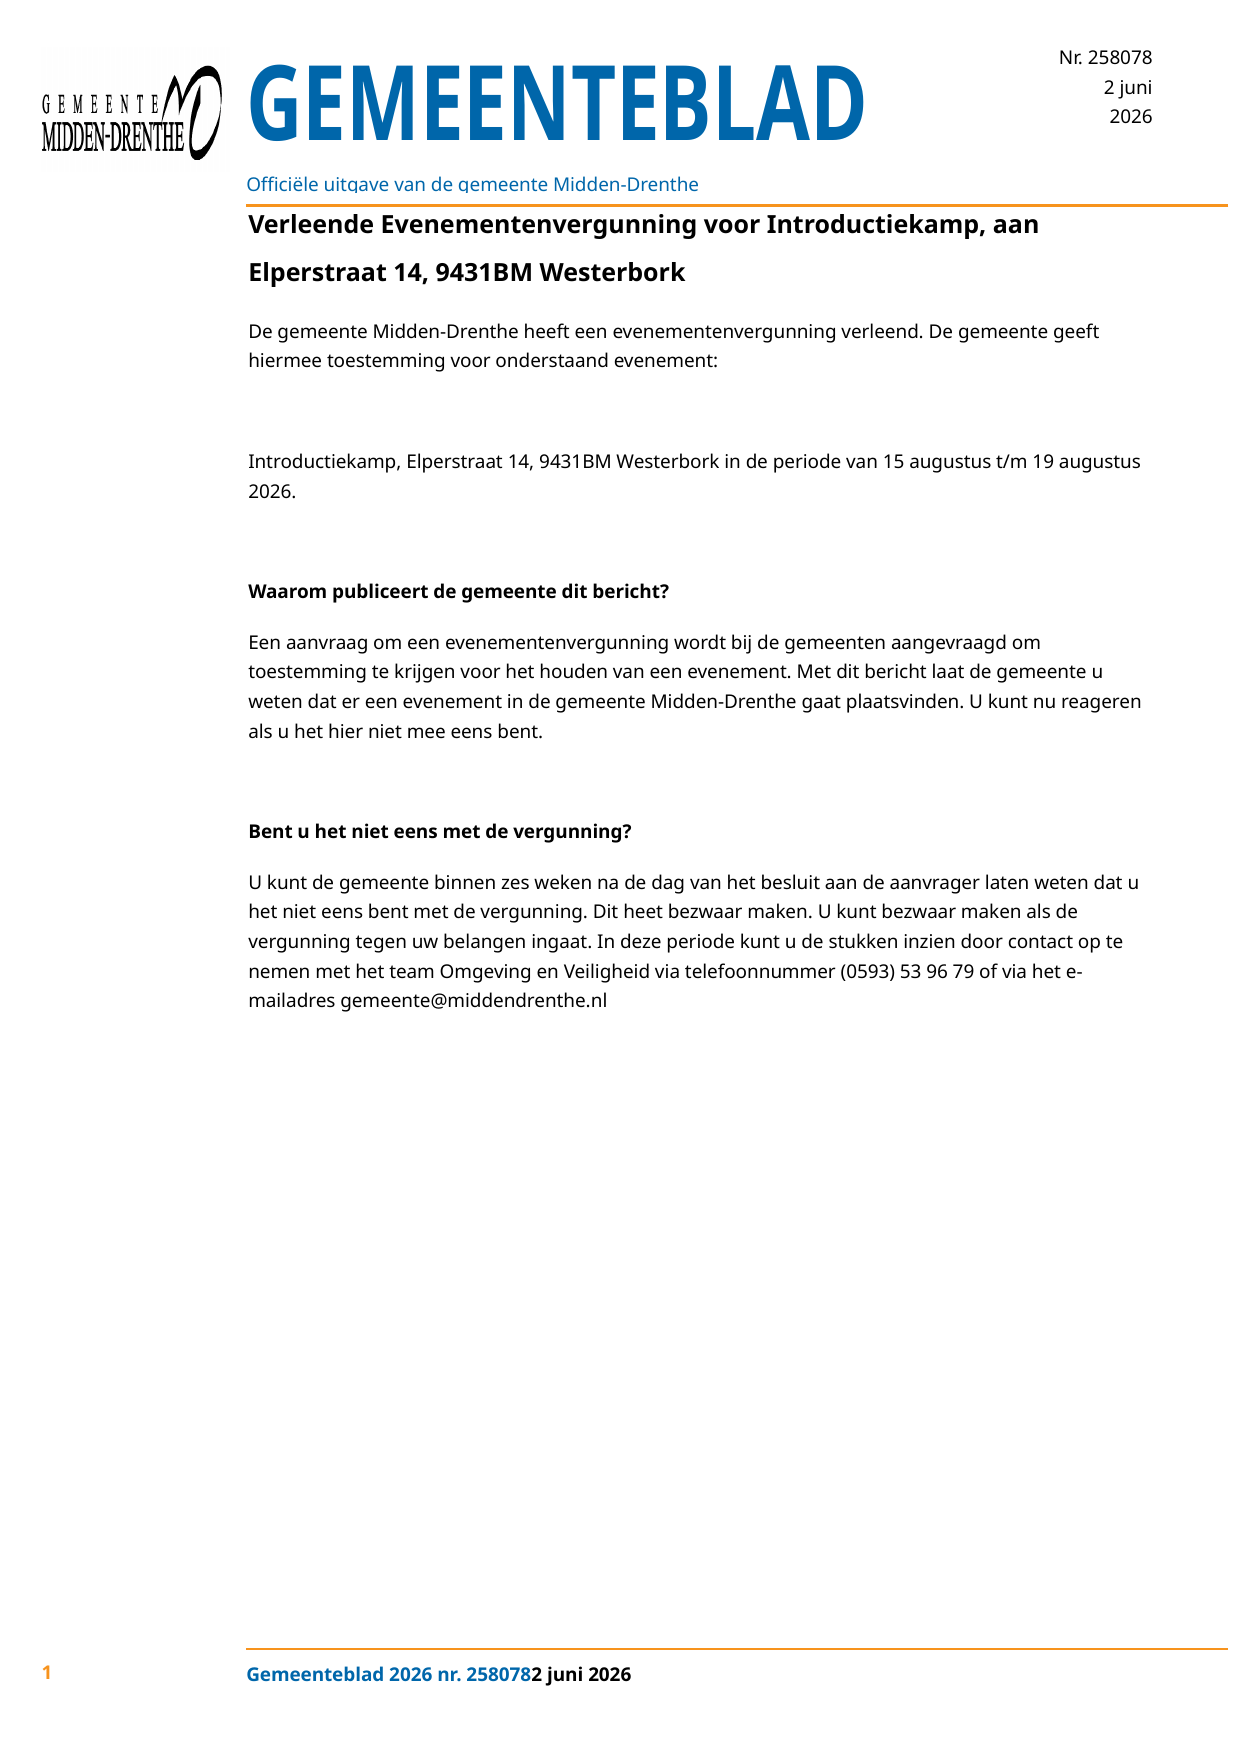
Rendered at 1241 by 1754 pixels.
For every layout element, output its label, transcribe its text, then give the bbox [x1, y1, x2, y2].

text U kunt de gemeente binnen zes weken na de dag van het besluit aan de aanvrager laten weten dat u het niet eens bent met de vergunning. Dit heet bezwaar maken. U kunt bezwaar maken als de vergunning tegen uw belangen ingaat. In deze periode kunt u de stukken inzien door contact op te nemen met het team Omgeving en Veiligheid via telefoonnummer (0593) 53 96 79 of via het e-mailadres gemeente@middendrenthe.nl [248, 869, 1152, 1013]
text Bent u het niet eens met de vergunning? [248, 819, 1152, 844]
text Een aanvraag om een evenementenvergunning wordt bij de gemeenten aangevraagd om toestemming te krijgen voor het houden van een evenement. Met dit bericht laat de gemeente u weten dat er een evenement in de gemeente Midden-Drenthe gaat plaatsvinden. U kunt nu reageren als u het hier niet mee eens bent. [248, 629, 1152, 744]
picture [41, 47, 231, 172]
text Verleende Evenementenvergunning voor Introductiekamp, aan Elperstraat 14, 9431BM Westerbork [248, 207, 1152, 288]
text Introductiekamp, Elperstraat 14, 9431BM Westerbork in de periode van 15 augustus t/m 19 augustus 2026. [248, 448, 1152, 504]
text Waarom publiceert de gemeente dit bericht? [248, 579, 1152, 604]
text De gemeente Midden-Drenthe heeft een evenementenvergunning verleend. De gemeente geeft hiermee toestemming voor onderstaand evenement: [248, 318, 1152, 373]
